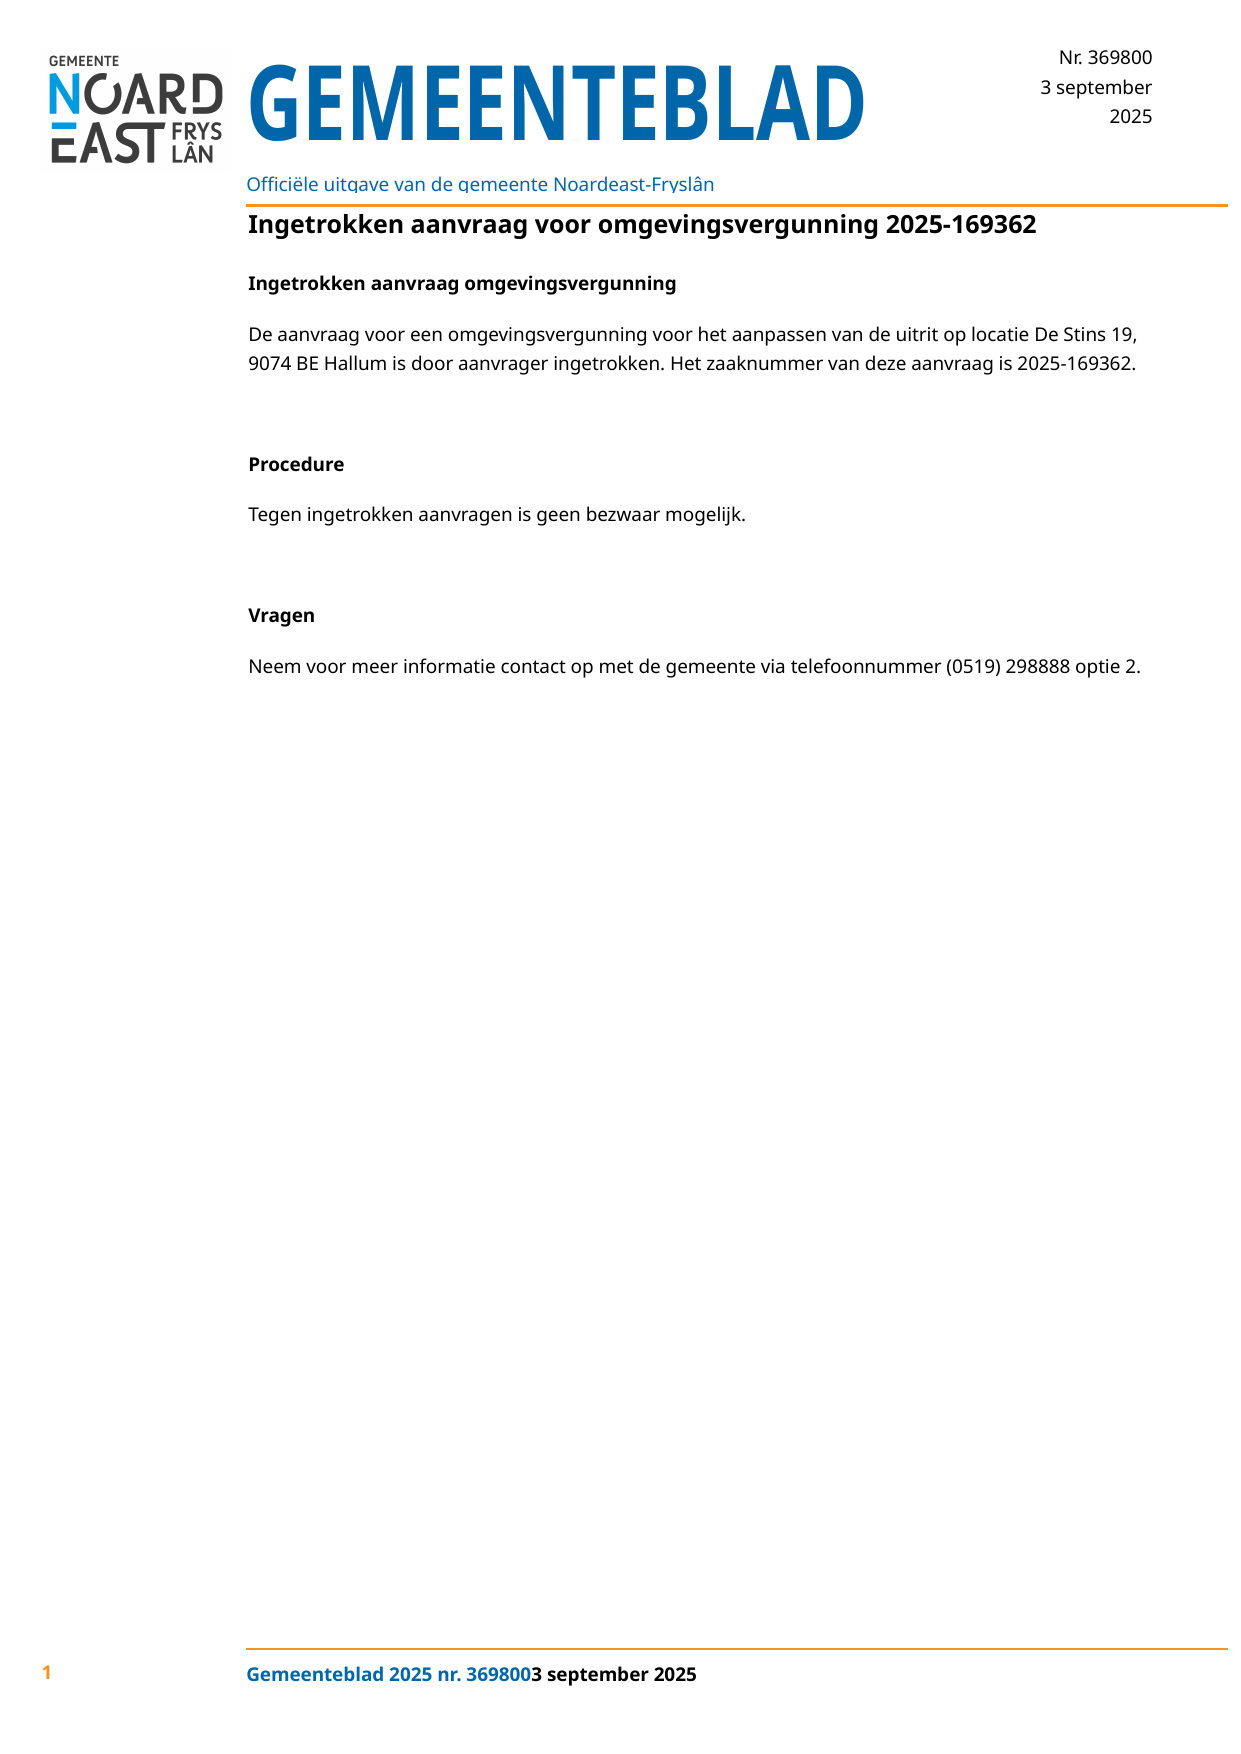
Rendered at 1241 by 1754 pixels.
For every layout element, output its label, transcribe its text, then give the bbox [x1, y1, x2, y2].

text Neem voor meer informatie contact op met de gemeente via telefoonnummer (0519) 298888 optie 2. [248, 653, 1152, 678]
text Procedure [248, 451, 1152, 477]
text Vragen [248, 602, 1152, 628]
text Ingetrokken aanvraag omgevingsvergunning [248, 270, 1152, 296]
picture [41, 47, 231, 172]
text Ingetrokken aanvraag voor omgevingsvergunning 2025-169362 [248, 207, 1152, 241]
text De aanvraag voor een omgevingsvergunning voor het aanpassen van de uitrit op locatie De Stins 19, 9074 BE Hallum is door aanvrager ingetrokken. Het zaaknummer van deze aanvraag is 2025-169362. [248, 321, 1152, 376]
text Tegen ingetrokken aanvragen is geen bezwaar mogelijk. [248, 502, 1152, 527]
